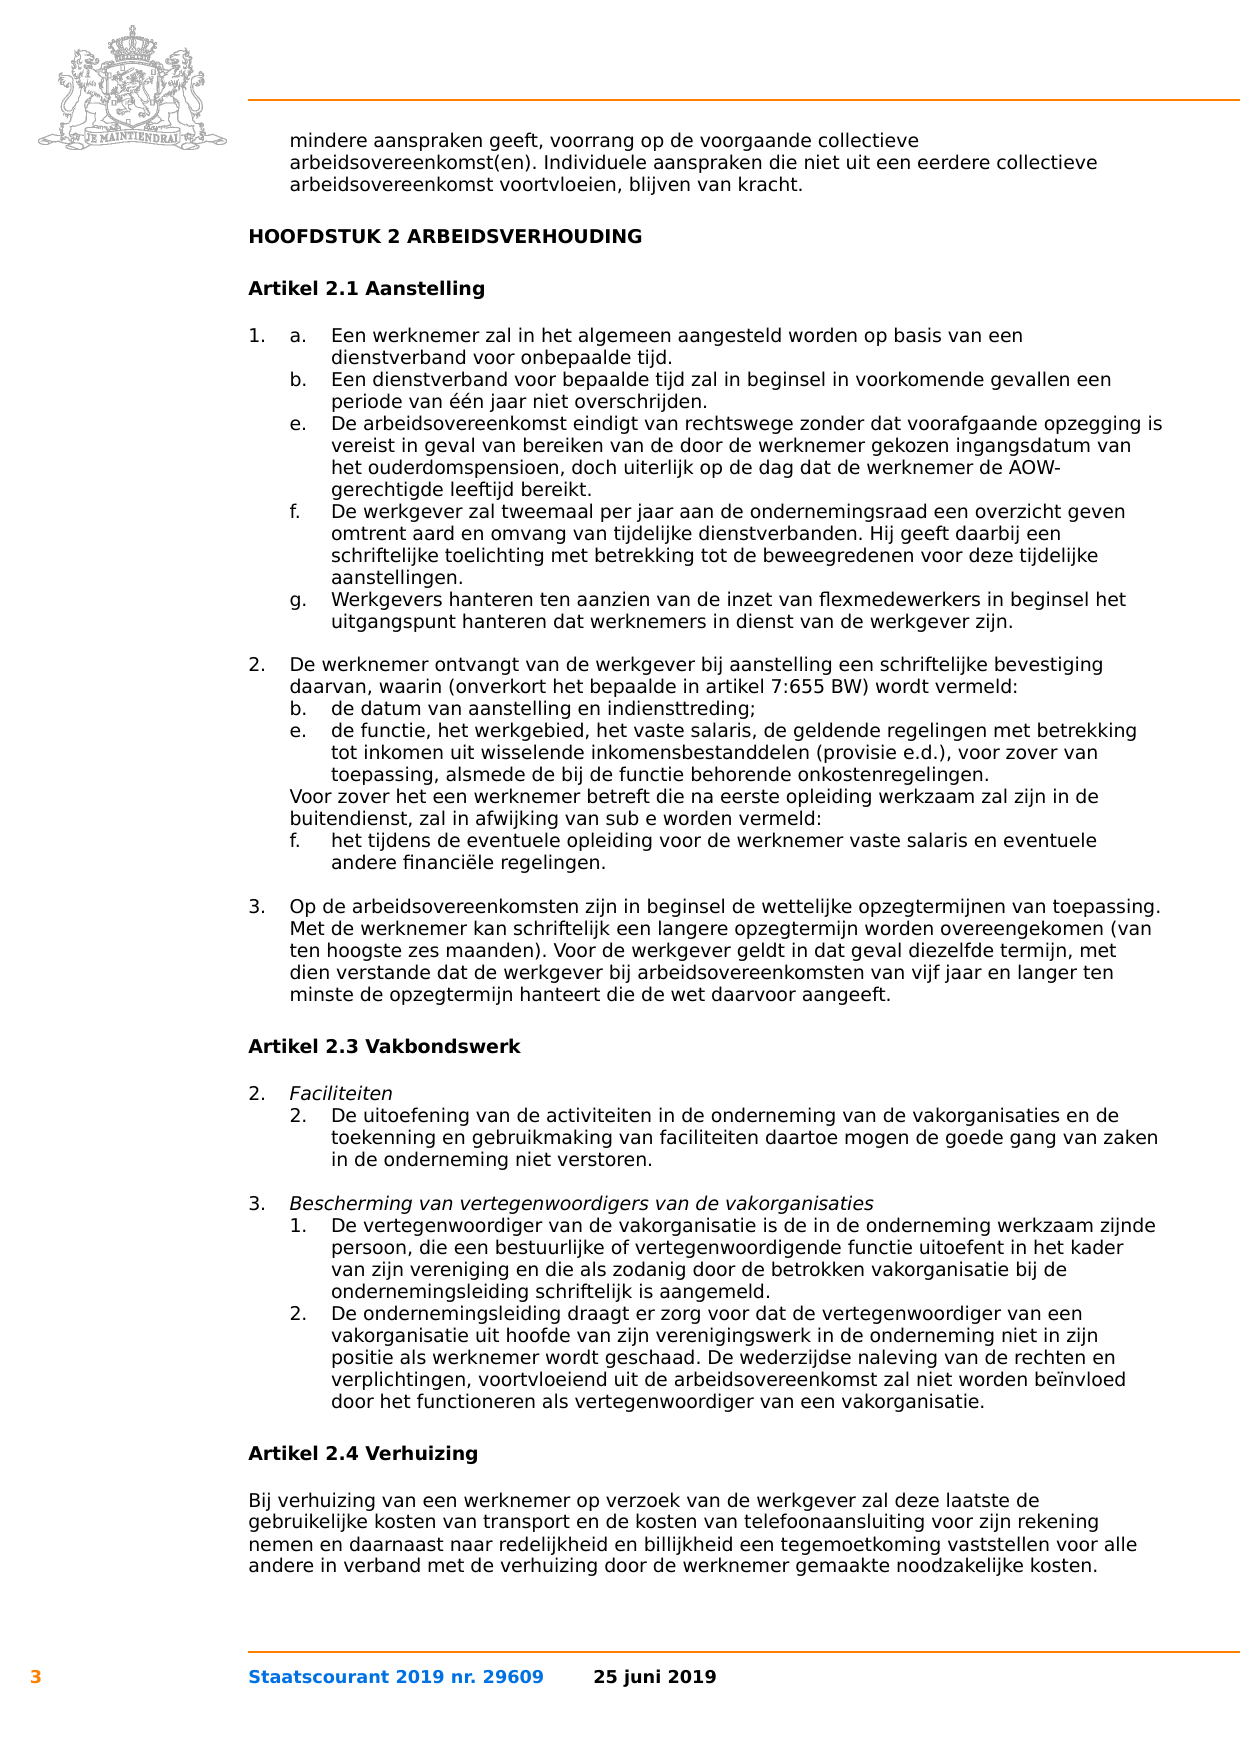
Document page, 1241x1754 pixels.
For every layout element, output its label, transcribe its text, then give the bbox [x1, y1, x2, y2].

text 2. De uitoefening van de activiteiten in de onderneming van de vakorganisaties en de toekenning en gebruikmaking van faciliteiten daartoe mogen de goede gang van zaken in de onderneming niet verstoren. [289, 1105, 1163, 1171]
text f. De werkgever zal tweemaal per jaar aan de ondernemingsraad een overzicht geven omtrent aard en omvang van tijdelijke dienstverbanden. Hij geeft daarbij een schriftelijke toelichting met betrekking tot de beweegredenen voor deze tijdelijke aanstellingen. [289, 501, 1163, 588]
text e. de functie, het werkgebied, het vaste salaris, de geldende regelingen met betrekking tot inkomen uit wisselende inkomensbestanddelen (provisie e.d.), voor zover van toepassing, alsmede de bij de functie behorende onkostenregelingen. [289, 720, 1163, 786]
text b. Een dienstverband voor bepaalde tijd zal in beginsel in voorkomende gevallen een periode van één jaar niet overschrijden. [289, 369, 1163, 413]
text 3. Op de arbeidsovereenkomsten zijn in beginsel de wettelijke opzegtermijnen van toepassing. Met de werknemer kan schriftelijk een langere opzegtermijn worden overeengekomen (van ten hoogste zes maanden). Voor de werkgever geldt in dat geval diezelfde termijn, met dien verstande dat de werkgever bij arbeidsovereenkomsten van vijf jaar en langer ten minste de opzegtermijn hanteert die de wet daarvoor aangeeft. [248, 896, 1163, 1006]
text mindere aanspraken geeft, voorrang op de voorgaande collectieve arbeidsovereenkomst(en). Individuele aanspraken die niet uit een eerdere collectieve arbeidsovereenkomst voortvloeien, blijven van kracht. [248, 130, 1163, 196]
text 2. De ondernemingsleiding draagt er zorg voor dat de vertegenwoordiger van een vakorganisatie uit hoofde van zijn verenigingswerk in de onderneming niet in zijn positie als werknemer wordt geschaad. De wederzijdse naleving van de rechten en verplichtingen, voortvloeiend uit de arbeidsovereenkomst zal niet worden beïnvloed door het functioneren als vertegenwoordiger van een vakorganisatie. [289, 1303, 1163, 1412]
picture [38, 25, 227, 150]
text e. De arbeidsovereenkomst eindigt van rechtswege zonder dat voorafgaande opzegging is vereist in geval van bereiken van de door de werknemer gekozen ingangsdatum van het ouderdomspensioen, doch uiterlijk op de dag dat de werknemer de AOW-gerechtigde leeftijd bereikt. [289, 413, 1163, 501]
text 2. De werknemer ontvangt van de werkgever bij aanstelling een schriftelijke bevestiging daarvan, waarin (onverkort het bepaalde in artikel 7:655 BW) wordt vermeld: [248, 654, 1163, 698]
subtitle HOOFDSTUK 2 ARBEIDSVERHOUDING [248, 226, 1163, 248]
subtitle Artikel 2.4 Verhuizing [248, 1442, 1163, 1464]
text g. Werkgevers hanteren ten aanzien van de inzet van flexmedewerkers in beginsel het uitgangspunt hanteren dat werknemers in dienst van de werkgever zijn. [289, 588, 1163, 632]
text f. het tijdens de eventuele opleiding voor de werknemer vaste salaris en eventuele andere financiële regelingen. [289, 830, 1163, 874]
text 2. Faciliteiten [248, 1083, 1163, 1105]
text 1. a. Een werknemer zal in het algemeen aangesteld worden op basis van een dienstverband voor onbepaalde tijd. [248, 325, 1163, 369]
text 1. De vertegenwoordiger van de vakorganisatie is de in de onderneming werkzaam zijnde persoon, die een bestuurlijke of vertegenwoordigende functie uitoefent in het kader van zijn vereniging en die als zodanig door de betrokken vakorganisatie bij de ondernemingsleiding schriftelijk is aangemeld. [289, 1215, 1163, 1303]
text Bij verhuizing van een werknemer op verzoek van de werkgever zal deze laatste de gebruikelijke kosten van transport en de kosten van telefoonaansluiting voor zijn rekening nemen en daarnaast naar redelijkheid en billijkheid een tegemoetkoming vaststellen voor alle andere in verband met de verhuizing door de werknemer gemaakte noodzakelijke kosten. [248, 1489, 1163, 1577]
text Voor zover het een werknemer betreft die na eerste opleiding werkzaam zal zijn in de buitendienst, zal in afwijking van sub e worden vermeld: [289, 786, 1163, 830]
subtitle Artikel 2.1 Aanstelling [248, 278, 1163, 300]
subtitle Artikel 2.3 Vakbondswerk [248, 1036, 1163, 1058]
text b. de datum van aanstelling en indiensttreding; [289, 698, 1163, 720]
text 3. Bescherming van vertegenwoordigers van de vakorganisaties [248, 1193, 1163, 1215]
